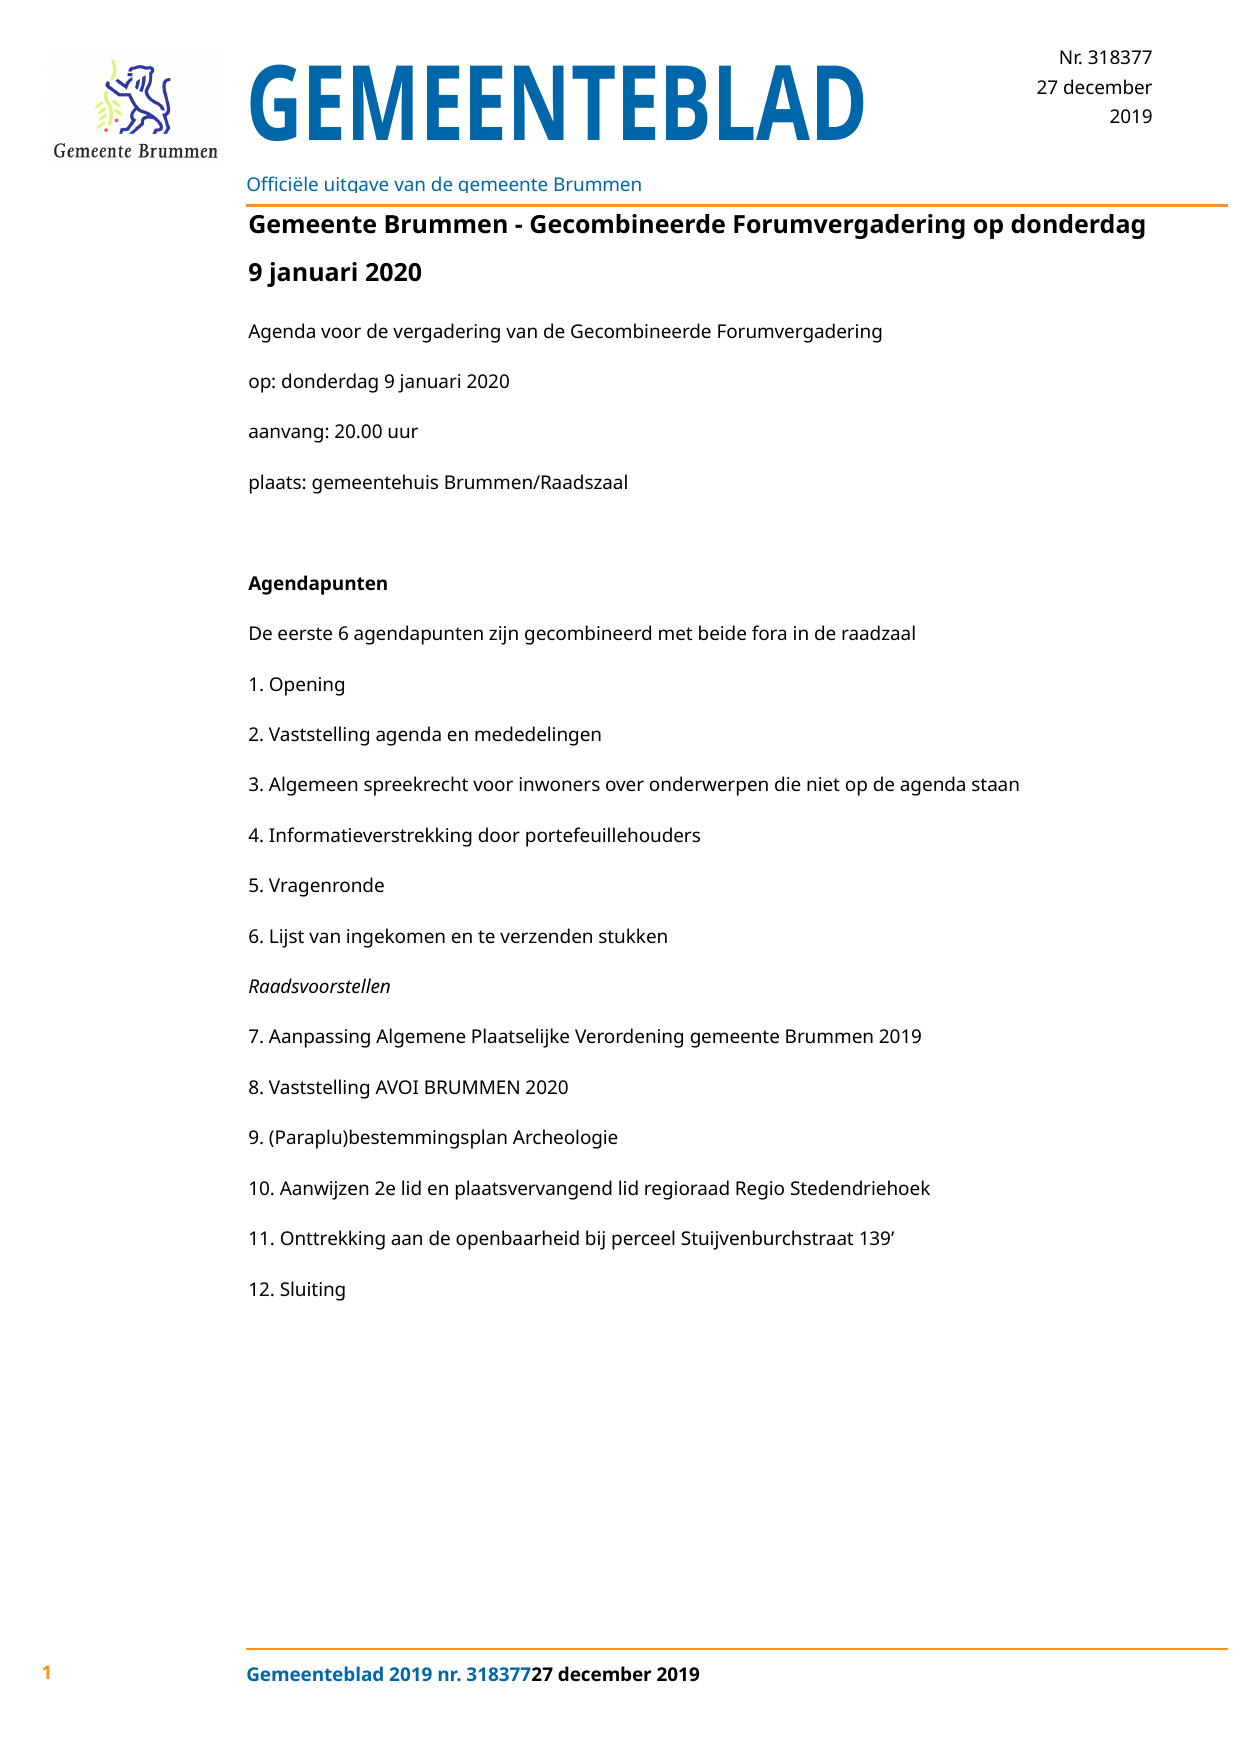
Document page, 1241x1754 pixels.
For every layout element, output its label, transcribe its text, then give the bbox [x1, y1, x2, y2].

text 1. Opening [248, 671, 1152, 697]
text De eerste 6 agendapunten zijn gecombineerd met beide fora in de raadzaal [248, 620, 1152, 646]
text 8. Vaststelling AVOI BRUMMEN 2020 [248, 1074, 1152, 1100]
text aanvang: 20.00 uur [248, 419, 1152, 444]
text 2. Vaststelling agenda en mededelingen [248, 721, 1152, 747]
text Raadsvoorstellen [248, 973, 1152, 999]
text 3. Algemeen spreekrecht voor inwoners over onderwerpen die niet op de agenda staan [248, 772, 1152, 797]
picture [41, 47, 231, 172]
text Agenda voor de vergadering van de Gecombineerde Forumvergadering [248, 318, 1152, 344]
text 5. Vragenronde [248, 872, 1152, 898]
text 10. Aanwijzen 2e lid en plaatsvervangend lid regioraad Regio Stedendriehoek [248, 1175, 1152, 1201]
text op: donderdag 9 januari 2020 [248, 368, 1152, 394]
text 11. Onttrekking aan de openbaarheid bij perceel Stuijvenburchstraat 139’ [248, 1225, 1152, 1251]
text 12. Sluiting [248, 1276, 1152, 1302]
text 9. (Paraplu)bestemmingsplan Archeologie [248, 1124, 1152, 1150]
text 7. Aanpassing Algemene Plaatselijke Verordening gemeente Brummen 2019 [248, 1024, 1152, 1049]
text Gemeente Brummen - Gecombineerde Forumvergadering op donderdag 9 januari 2020 [248, 207, 1152, 288]
text 4. Informatieverstrekking door portefeuillehouders [248, 822, 1152, 848]
text 6. Lijst van ingekomen en te verzenden stukken [248, 923, 1152, 949]
text plaats: gemeentehuis Brummen/Raadszaal [248, 469, 1152, 495]
text Agendapunten [248, 570, 1152, 596]
